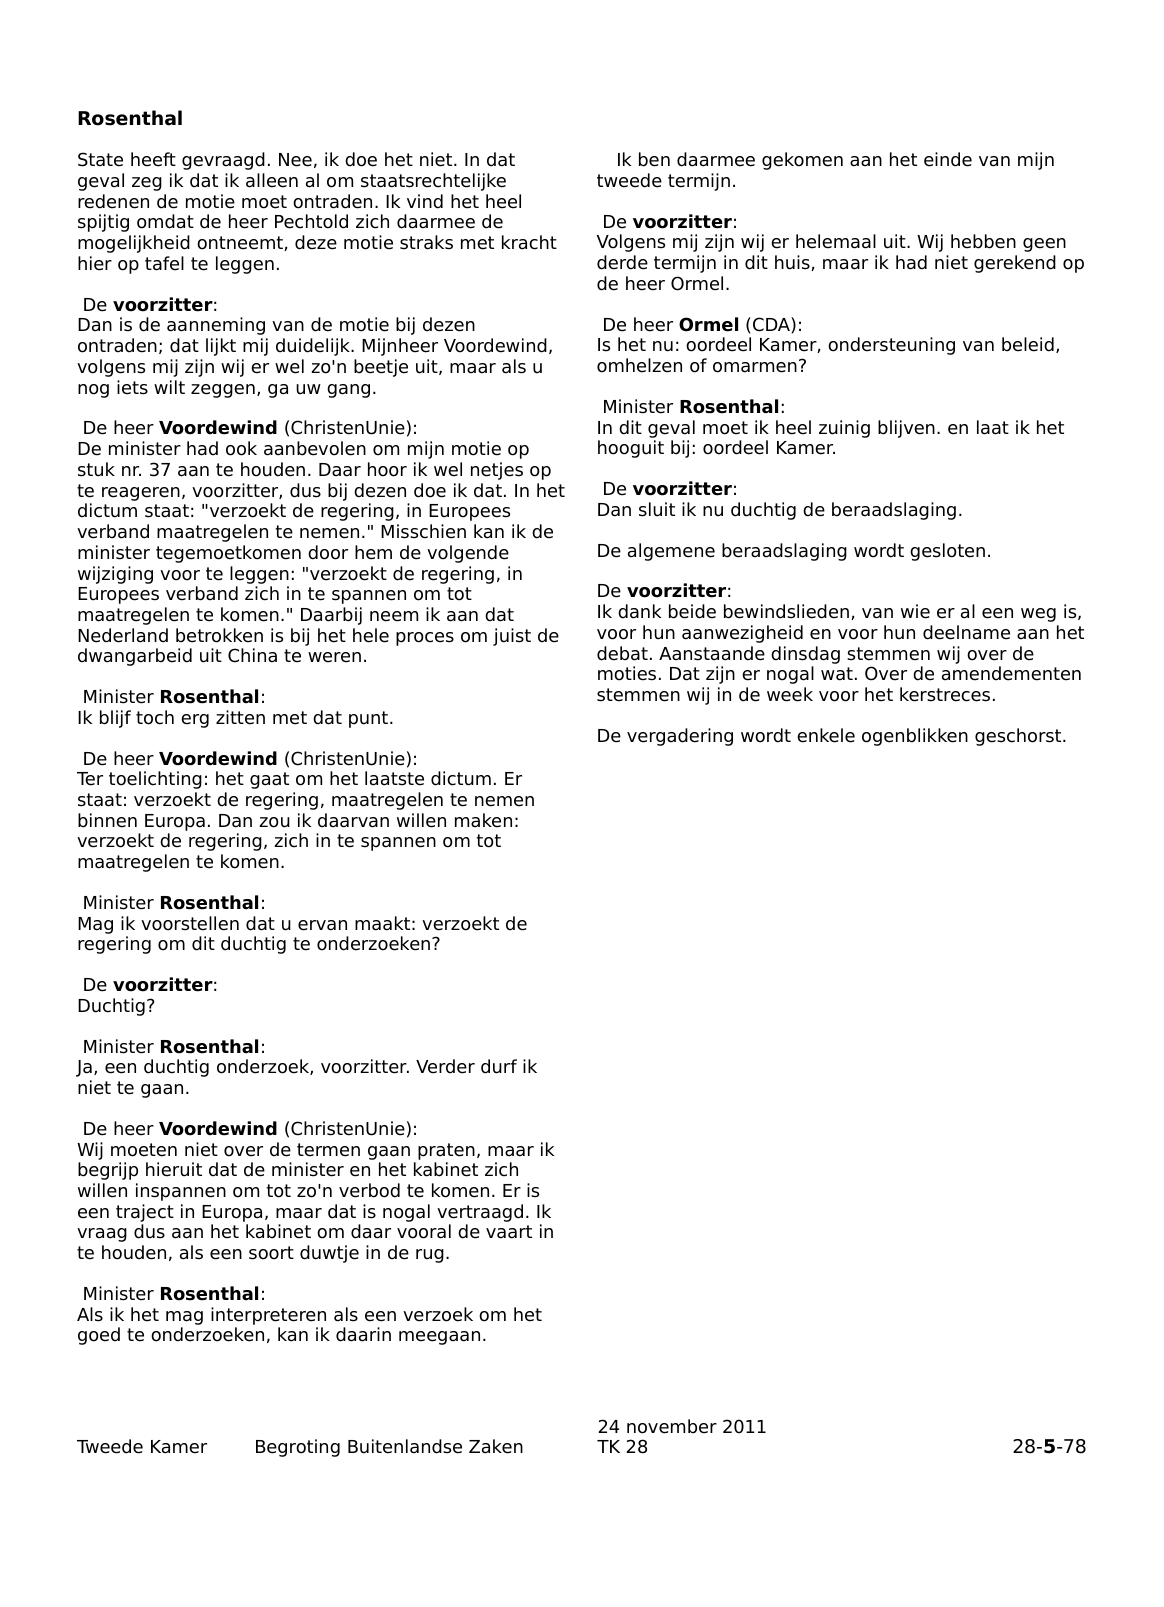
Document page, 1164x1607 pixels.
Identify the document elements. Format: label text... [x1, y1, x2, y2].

text Minister Rosenthal: [77, 893, 567, 913]
text Ter toelichting: het gaat om het laatste dictum. Er staat: verzoekt de regering, maatregelen te nemen binnen Europa. Dan zou ik daarvan willen maken: verzoekt de regering, zich in te spannen om tot maatregelen te komen. [77, 769, 567, 873]
text Dan is de aanneming van de motie bij dezen ontraden; dat lijkt mij duidelijk. Mijnheer Voordewind, volgens mij zijn wij er wel zo'n beetje uit, maar als u nog iets wilt zeggen, ga uw gang. [77, 315, 567, 398]
text Mag ik voorstellen dat u ervan maakt: verzoekt de regering om dit duchtig te onderzoeken? [77, 913, 567, 955]
text De voorzitter: [596, 479, 1087, 500]
text De voorzitter: [596, 581, 1087, 602]
text De voorzitter: [596, 212, 1087, 232]
text Volgens mij zijn wij er helemaal uit. Wij hebben geen derde termijn in dit huis, maar ik had niet gerekend op de heer Ormel. [596, 232, 1087, 294]
text Ik blijf toch erg zitten met dat punt. [77, 708, 567, 728]
text Als ik het mag interpreteren als een verzoek om het goed te onderzoeken, kan ik daarin meegaan. [77, 1304, 567, 1346]
text Minister Rosenthal: [596, 397, 1087, 417]
text De heer Ormel (CDA): [596, 314, 1087, 335]
text De heer Voordewind (ChristenUnie): [77, 748, 567, 769]
text In dit geval moet ik heel zuinig blijven. en laat ik het hooguit bij: oordeel Kamer. [596, 417, 1087, 459]
text State heeft gevraagd. Nee, ik doe het niet. In dat geval zeg ik dat ik alleen al om staatsrechtelijke redenen de motie moet ontraden. Ik vind het heel spijtig omdat de heer Pechtold zich daarmee de mogelijkheid ontneemt, deze motie straks met kracht hier op tafel te leggen. [77, 150, 567, 274]
text De minister had ook aanbevolen om mijn motie op stuk nr. 37 aan te houden. Daar hoor ik wel netjes op te reageren, voorzitter, dus bij dezen doe ik dat. In het dictum staat: "verzoekt de regering, in Europees verband maatregelen te nemen." Misschien kan ik de minister tegemoetkomen door hem de volgende wijziging voor te leggen: "verzoekt de regering, in Europees verband zich in te spannen om tot maatregelen te komen." Daarbij neem ik aan dat Nederland betrokken is bij het hele proces om juist de dwangarbeid uit China te weren. [77, 439, 567, 667]
text Minister Rosenthal: [77, 687, 567, 708]
text Ik ben daarmee gekomen aan het einde van mijn tweede termijn. [596, 150, 1087, 192]
text Minister Rosenthal: [77, 1284, 567, 1304]
text De heer Voordewind (ChristenUnie): [77, 1119, 567, 1139]
text Ik dank beide bewindslieden, van wie er al een weg is, voor hun aanwezigheid en voor hun deelname aan het debat. Aanstaande dinsdag stemmen wij over de moties. Dat zijn er nogal wat. Over de amendementen stemmen wij in de week voor het kerstreces. [596, 602, 1087, 706]
text De vergadering wordt enkele ogenblikken geschorst. [596, 726, 1087, 746]
text De voorzitter: [77, 294, 567, 315]
text De heer Voordewind (ChristenUnie): [77, 418, 567, 439]
text De voorzitter: [77, 975, 567, 996]
text Dan sluit ik nu duchtig de beraadslaging. [596, 500, 1087, 520]
text Duchtig? [77, 996, 567, 1016]
text Minister Rosenthal: [77, 1036, 567, 1057]
text De algemene beraadslaging wordt gesloten. [596, 540, 1087, 561]
text Ja, een duchtig onderzoek, voorzitter. Verder durf ik niet te gaan. [77, 1057, 567, 1099]
text Is het nu: oordeel Kamer, ondersteuning van beleid, omhelzen of omarmen? [596, 335, 1087, 377]
text Wij moeten niet over de termen gaan praten, maar ik begrijp hieruit dat de minister en het kabinet zich willen inspannen om tot zo'n verbod te komen. Er is een traject in Europa, maar dat is nogal vertraagd. Ik vraag dus aan het kabinet om daar vooral de vaart in te houden, als een soort duwtje in de rug. [77, 1139, 567, 1264]
